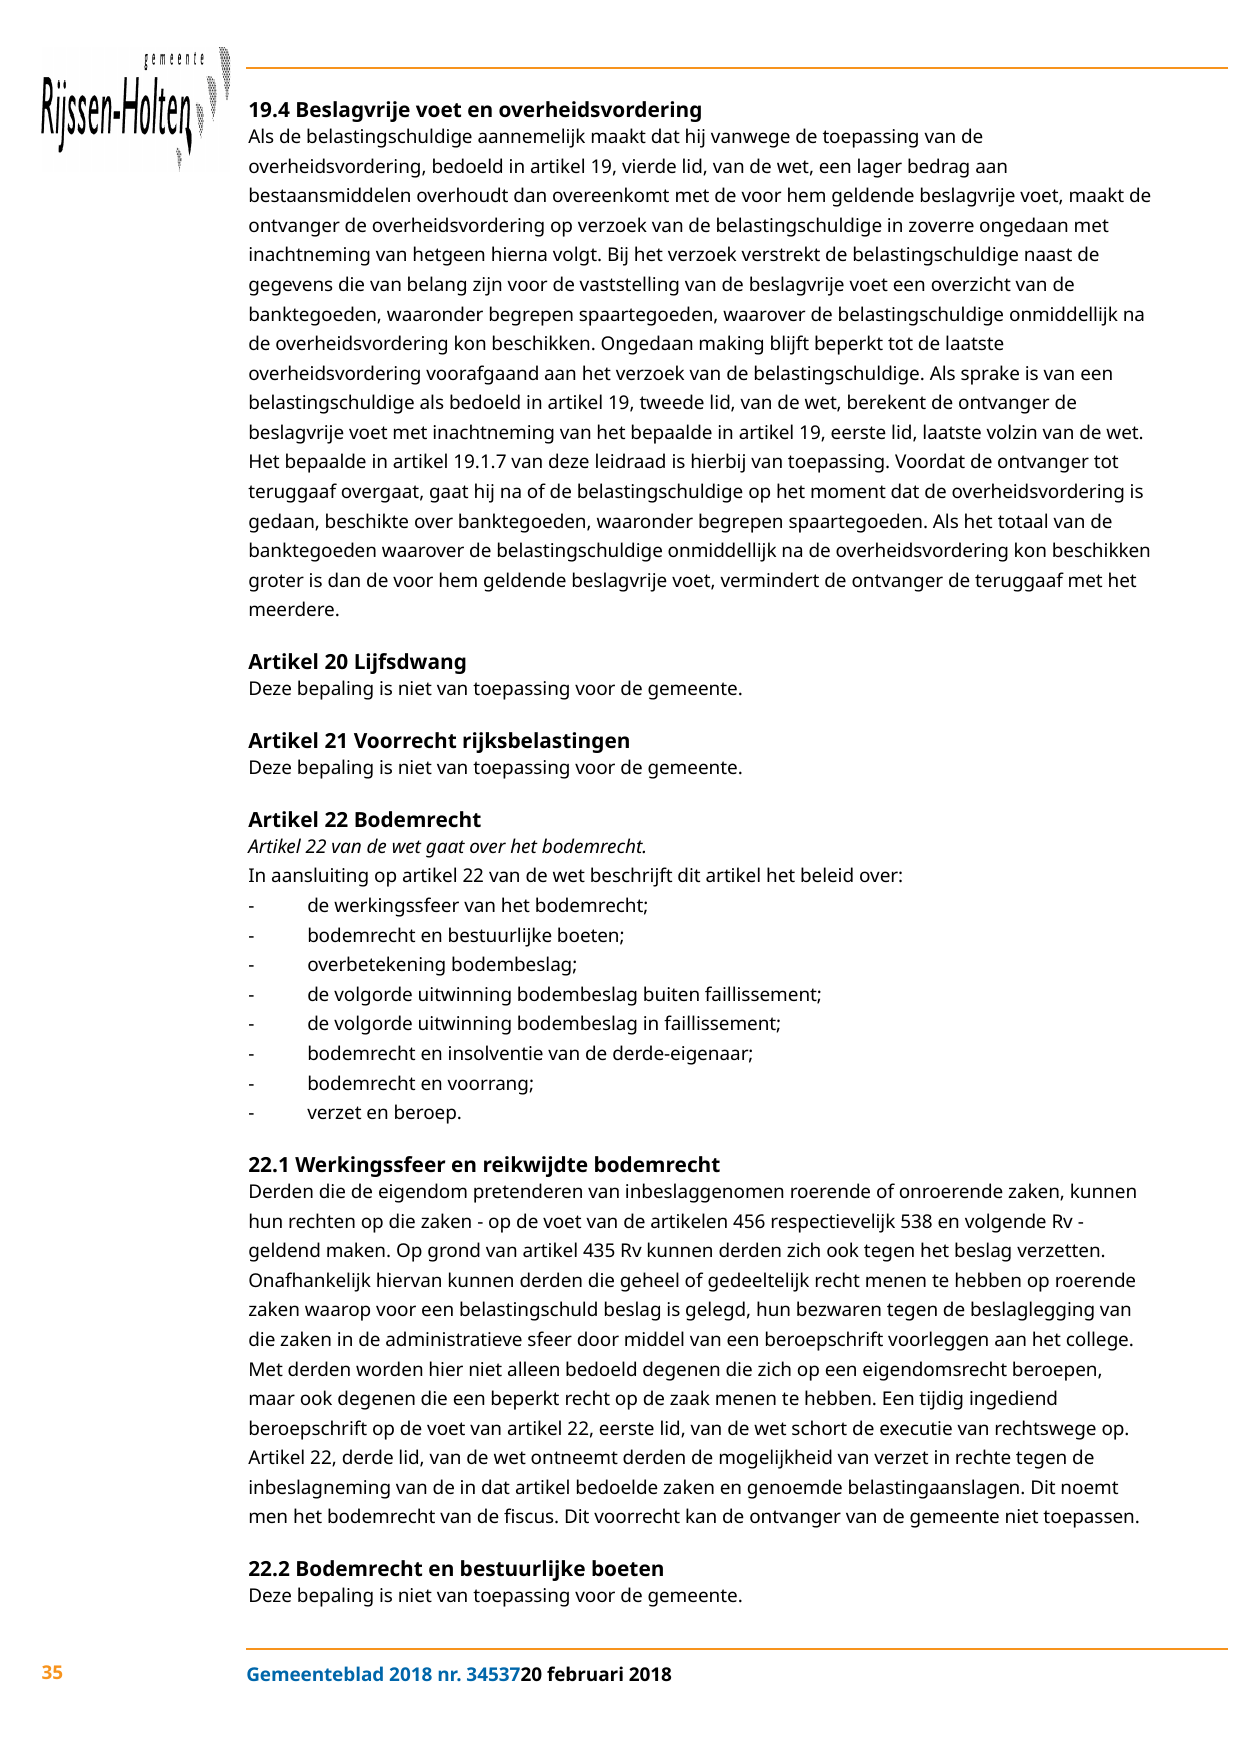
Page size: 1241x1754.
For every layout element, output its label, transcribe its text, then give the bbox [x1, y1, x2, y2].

text Derden die de eigendom pretenderen van inbeslaggenomen roerende of onroerende zaken, kunnen hun rechten op die zaken - op de voet van de artikelen 456 respectievelijk 538 en volgende Rv - geldend maken. Op grond van artikel 435 Rv kunnen derden zich ook tegen het beslag verzetten. [248, 1178, 1152, 1263]
text Artikel 21 Voorrecht rijksbelastingen [248, 726, 1152, 754]
text 19.4 Beslagvrije voet en overheidsvordering [248, 95, 1152, 123]
list bodemrecht en voorrang; [248, 1070, 1152, 1096]
text Deze bepaling is niet van toepassing voor de gemeente. [248, 754, 1152, 780]
text Deze bepaling is niet van toepassing voor de gemeente. [248, 675, 1152, 701]
list de volgorde uitwinning bodembeslag buiten faillissement; [248, 981, 1152, 1007]
text Deze bepaling is niet van toepassing voor de gemeente. [248, 1582, 1152, 1608]
list bodemrecht en bestuurlijke boeten; [248, 922, 1152, 948]
text Als de belastingschuldige aannemelijk maakt dat hij vanwege de toepassing van de overheidsvordering, bedoeld in artikel 19, vierde lid, van de wet, een lager bedrag aan bestaansmiddelen overhoudt dan overeenkomt met de voor hem geldende beslagvrije voet, maakt de ontvanger de overheidsvordering op verzoek van de belastingschuldige in zoverre ongedaan met inachtneming van hetgeen hierna volgt. Bij het verzoek verstrekt de belastingschuldige naast de gegevens die van belang zijn voor de vaststelling van de beslagvrije voet een overzicht van de banktegoeden, waaronder begrepen spaartegoeden, waarover de belastingschuldige onmiddellijk na de overheidsvordering kon beschikken. Ongedaan making blijft beperkt tot de laatste overheidsvordering voorafgaand aan het verzoek van de belastingschuldige. Als sprake is van een belastingschuldige als bedoeld in artikel 19, tweede lid, van de wet, berekent de ontvanger de beslagvrije voet met inachtneming van het bepaalde in artikel 19, eerste lid, laatste volzin van de wet. Het bepaalde in artikel 19.1.7 van deze leidraad is hierbij van toepassing. Voordat de ontvanger tot teruggaaf overgaat, gaat hij na of de belastingschuldige op het moment dat de overheidsvordering is gedaan, beschikte over banktegoeden, waaronder begrepen spaartegoeden. Als het totaal van de banktegoeden waarover de belastingschuldige onmiddellijk na de overheidsvordering kon beschikken groter is dan de voor hem geldende beslagvrije voet, vermindert de ontvanger de teruggaaf met het meerdere. [248, 123, 1152, 622]
list de werkingssfeer van het bodemrecht; [248, 892, 1152, 918]
list de volgorde uitwinning bodembeslag in faillissement; [248, 1011, 1152, 1036]
text Artikel 22 van de wet gaat over het bodemrecht. [248, 833, 1152, 859]
text 22.1 Werkingssfeer en reikwijdte bodemrecht [248, 1150, 1152, 1178]
text 22.2 Bodemrecht en bestuurlijke boeten [248, 1554, 1152, 1582]
text Met derden worden hier niet alleen bedoeld degenen die zich op een eigendomsrecht beroepen, maar ook degenen die een beperkt recht op de zaak menen te hebben. Een tijdig ingediend beroepschrift op de voet van artikel 22, eerste lid, van de wet schort de executie van rechtswege op. [248, 1356, 1152, 1441]
list overbetekening bodembeslag; [248, 951, 1152, 977]
text Artikel 22 Bodemrecht [248, 805, 1152, 833]
picture [41, 47, 231, 172]
list bodemrecht en insolventie van de derde-eigenaar; [248, 1040, 1152, 1066]
text Artikel 22, derde lid, van de wet ontneemt derden de mogelijkheid van verzet in rechte tegen de inbeslagneming van de in dat artikel bedoelde zaken en genoemde belastingaanslagen. Dit noemt men het bodemrecht van de fiscus. Dit voorrecht kan de ontvanger van de gemeente niet toepassen. [248, 1444, 1152, 1529]
text Artikel 20 Lijfsdwang [248, 647, 1152, 675]
text In aansluiting op artikel 22 van de wet beschrijft dit artikel het beleid over: [248, 863, 1152, 888]
list verzet en beroep. [248, 1099, 1152, 1125]
text Onafhankelijk hiervan kunnen derden die geheel of gedeeltelijk recht menen te hebben op roerende zaken waarop voor een belastingschuld beslag is gelegd, hun bezwaren tegen de beslaglegging van die zaken in de administratieve sfeer door middel van een beroepschrift voorleggen aan het college. [248, 1267, 1152, 1352]
